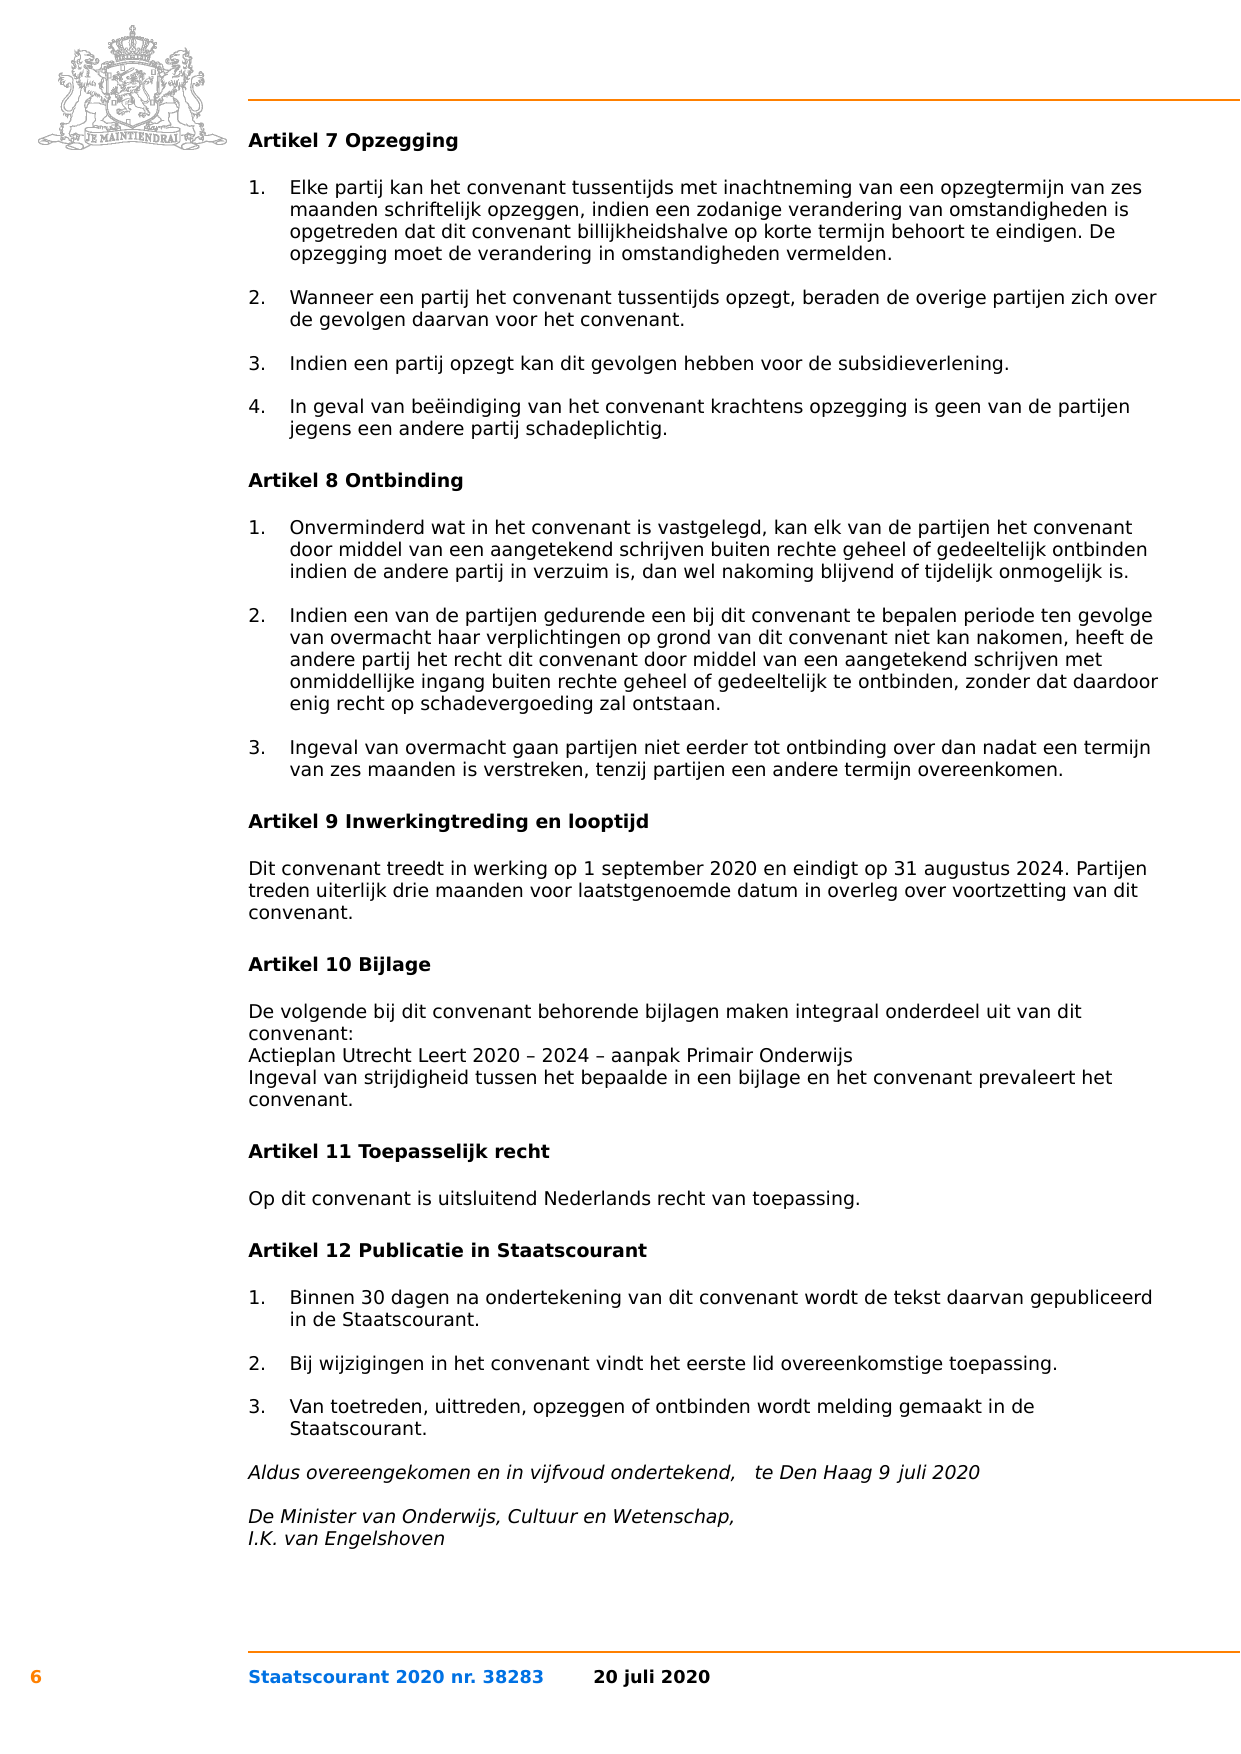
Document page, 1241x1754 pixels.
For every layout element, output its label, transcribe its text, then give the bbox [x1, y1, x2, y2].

text 2. Indien een van de partijen gedurende een bij dit convenant te bepalen periode ten gevolge van overmacht haar verplichtingen op grond van dit convenant niet kan nakomen, heeft de andere partij het recht dit convenant door middel van een aangetekend schrijven met onmiddellijke ingang buiten rechte geheel of gedeeltelijk te ontbinden, zonder dat daardoor enig recht op schadevergoeding zal ontstaan. [248, 605, 1163, 715]
subtitle Artikel 12 Publicatie in Staatscourant [248, 1239, 1163, 1262]
text Ingeval van strijdigheid tussen het bepaalde in een bijlage en het convenant prevaleert het convenant. [248, 1067, 1163, 1111]
subtitle Artikel 10 Bijlage [248, 954, 1163, 976]
subtitle Artikel 7 Opzegging [248, 130, 1163, 152]
subtitle Artikel 9 Inwerkingtreding en looptijd [248, 811, 1163, 833]
subtitle Artikel 8 Ontbinding [248, 470, 1163, 492]
text De volgende bij dit convenant behorende bijlagen maken integraal onderdeel uit van dit convenant: [248, 1001, 1163, 1045]
text 3. Indien een partij opzegt kan dit gevolgen hebben voor de subsidieverlening. [248, 352, 1163, 374]
text 2. Bij wijzigingen in het convenant vindt het eerste lid overeenkomstige toepassing. [248, 1352, 1163, 1374]
subtitle Artikel 11 Toepasselijk recht [248, 1141, 1163, 1163]
text 4. In geval van beëindiging van het convenant krachtens opzegging is geen van de partijen jegens een andere partij schadeplichtig. [248, 396, 1163, 440]
text Aldus overeengekomen en in vijfvoud ondertekend, te Den Haag 9 juli 2020 [248, 1462, 1163, 1484]
text 2. Wanneer een partij het convenant tussentijds opzegt, beraden de overige partijen zich over de gevolgen daarvan voor het convenant. [248, 287, 1163, 331]
text Dit convenant treedt in werking op 1 september 2020 en eindigt op 31 augustus 2024. Partijen treden uiterlijk drie maanden voor laatstgenoemde datum in overleg over voortzetting van dit convenant. [248, 858, 1163, 924]
text 1. Binnen 30 dagen na ondertekening van dit convenant wordt de tekst daarvan gepubliceerd in de Staatscourant. [248, 1287, 1163, 1331]
text 1. Elke partij kan het convenant tussentijds met inachtneming van een opzegtermijn van zes maanden schriftelijk opzeggen, indien een zodanige verandering van omstandigheden is opgetreden dat dit convenant billijkheidshalve op korte termijn behoort te eindigen. De opzegging moet de verandering in omstandigheden vermelden. [248, 177, 1163, 265]
picture [38, 25, 227, 150]
text Op dit convenant is uitsluitend Nederlands recht van toepassing. [248, 1188, 1163, 1209]
text 1. Onverminderd wat in het convenant is vastgelegd, kan elk van de partijen het convenant door middel van een aangetekend schrijven buiten rechte geheel of gedeeltelijk ontbinden indien de andere partij in verzuim is, dan wel nakoming blijvend of tijdelijk onmogelijk is. [248, 517, 1163, 583]
text De Minister van Onderwijs, Cultuur en Wetenschap, I.K. van Engelshoven [248, 1506, 1163, 1550]
text 3. Ingeval van overmacht gaan partijen niet eerder tot ontbinding over dan nadat een termijn van zes maanden is verstreken, tenzij partijen een andere termijn overeenkomen. [248, 737, 1163, 781]
text 3. Van toetreden, uittreden, opzeggen of ontbinden wordt melding gemaakt in de Staatscourant. [248, 1396, 1163, 1440]
text Actieplan Utrecht Leert 2020 – 2024 – aanpak Primair Onderwijs [248, 1045, 1163, 1067]
